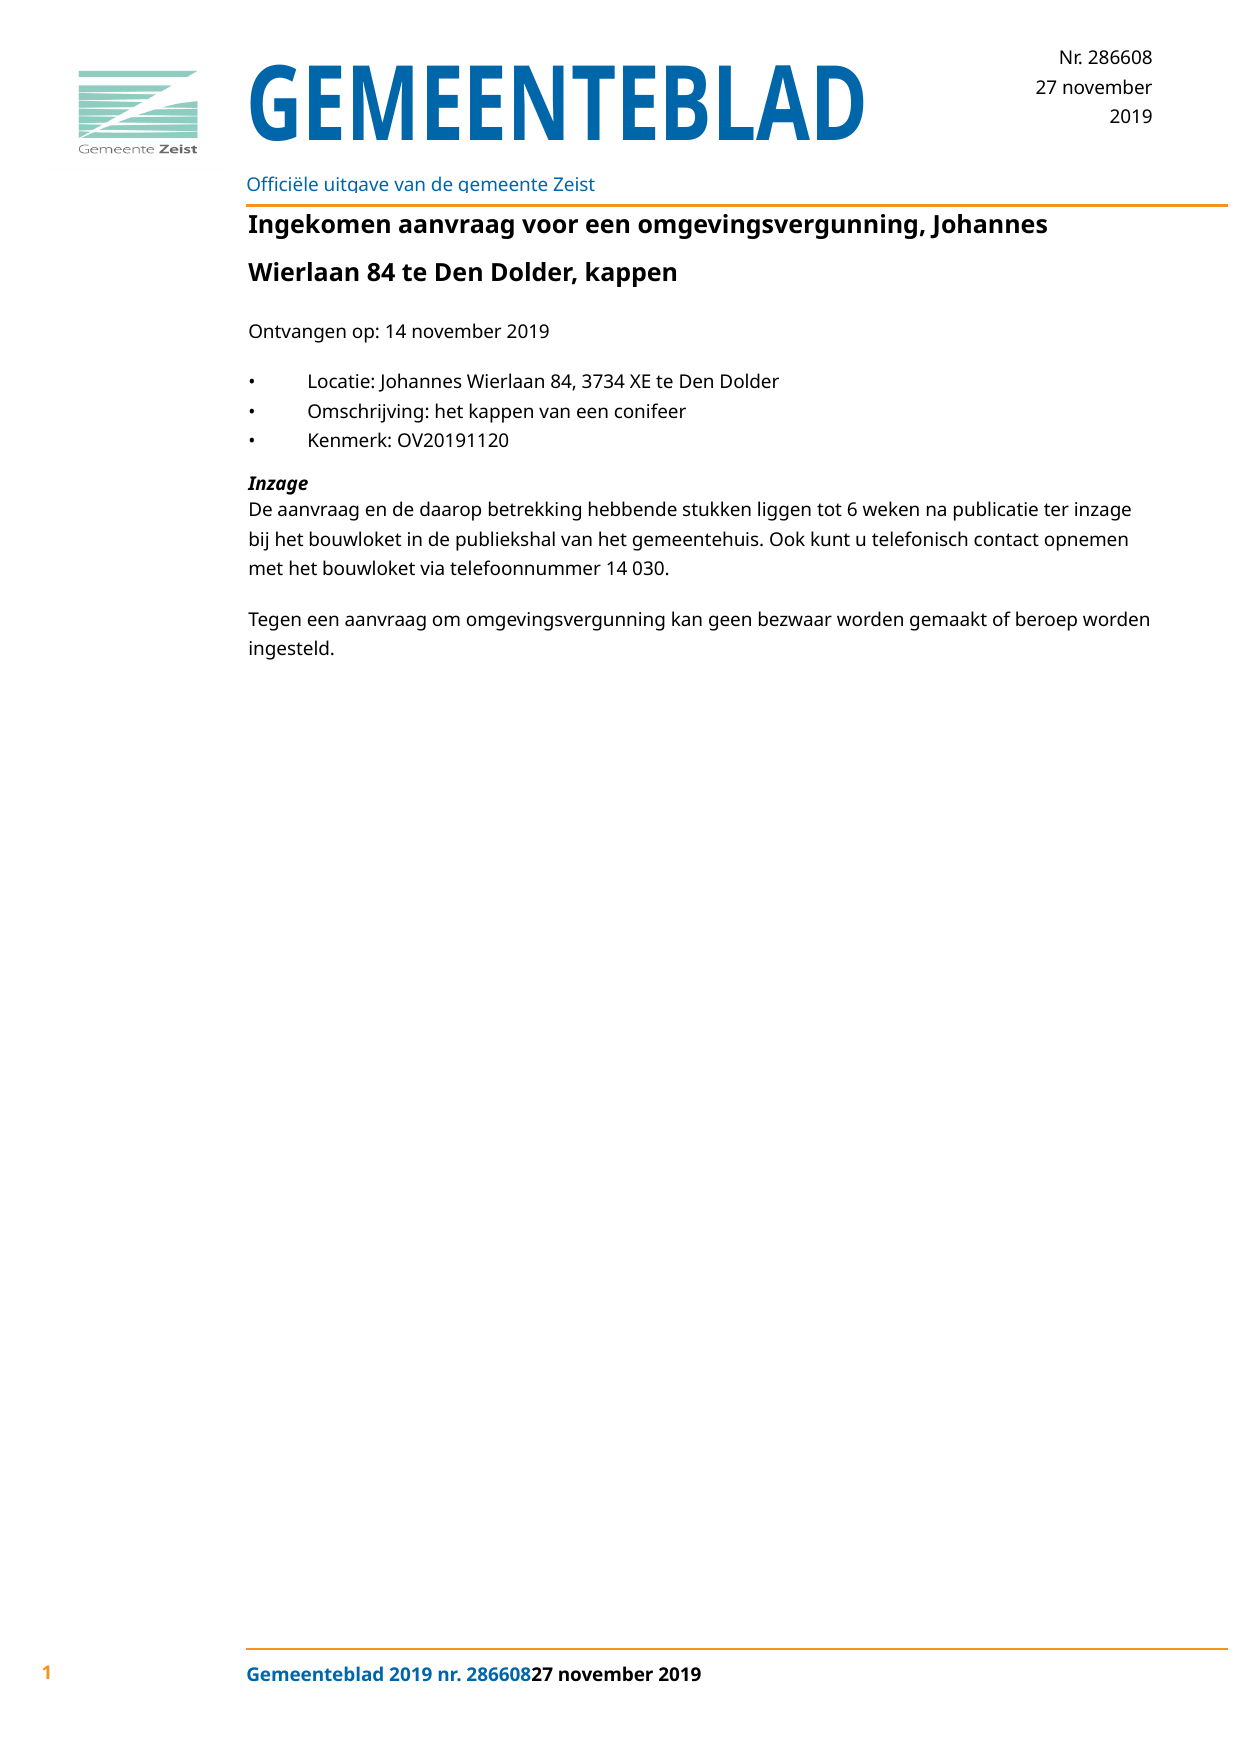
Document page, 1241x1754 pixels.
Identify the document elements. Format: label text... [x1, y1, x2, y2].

text De aanvraag en de daarop betrekking hebbende stukken liggen tot 6 weken na publicatie ter inzage bij het bouwloket in de publiekshal van het gemeentehuis. Ook kunt u telefonisch contact opnemen met het bouwloket via telefoonnummer 14 030. [248, 496, 1152, 581]
list Kenmerk: OV20191120 [248, 427, 1152, 453]
picture [41, 47, 231, 172]
list Omschrijving: het kappen van een conifeer [248, 398, 1152, 424]
list Locatie: Johannes Wierlaan 84, 3734 XE te Den Dolder [248, 368, 1152, 394]
text Ontvangen op: 14 november 2019 [248, 318, 1152, 344]
text Ingekomen aanvraag voor een omgevingsvergunning, Johannes Wierlaan 84 te Den Dolder, kappen [248, 207, 1152, 288]
text Tegen een aanvraag om omgevingsvergunning kan geen bezwaar worden gemaakt of beroep worden ingesteld. [248, 606, 1152, 661]
text Inzage [248, 471, 1152, 496]
